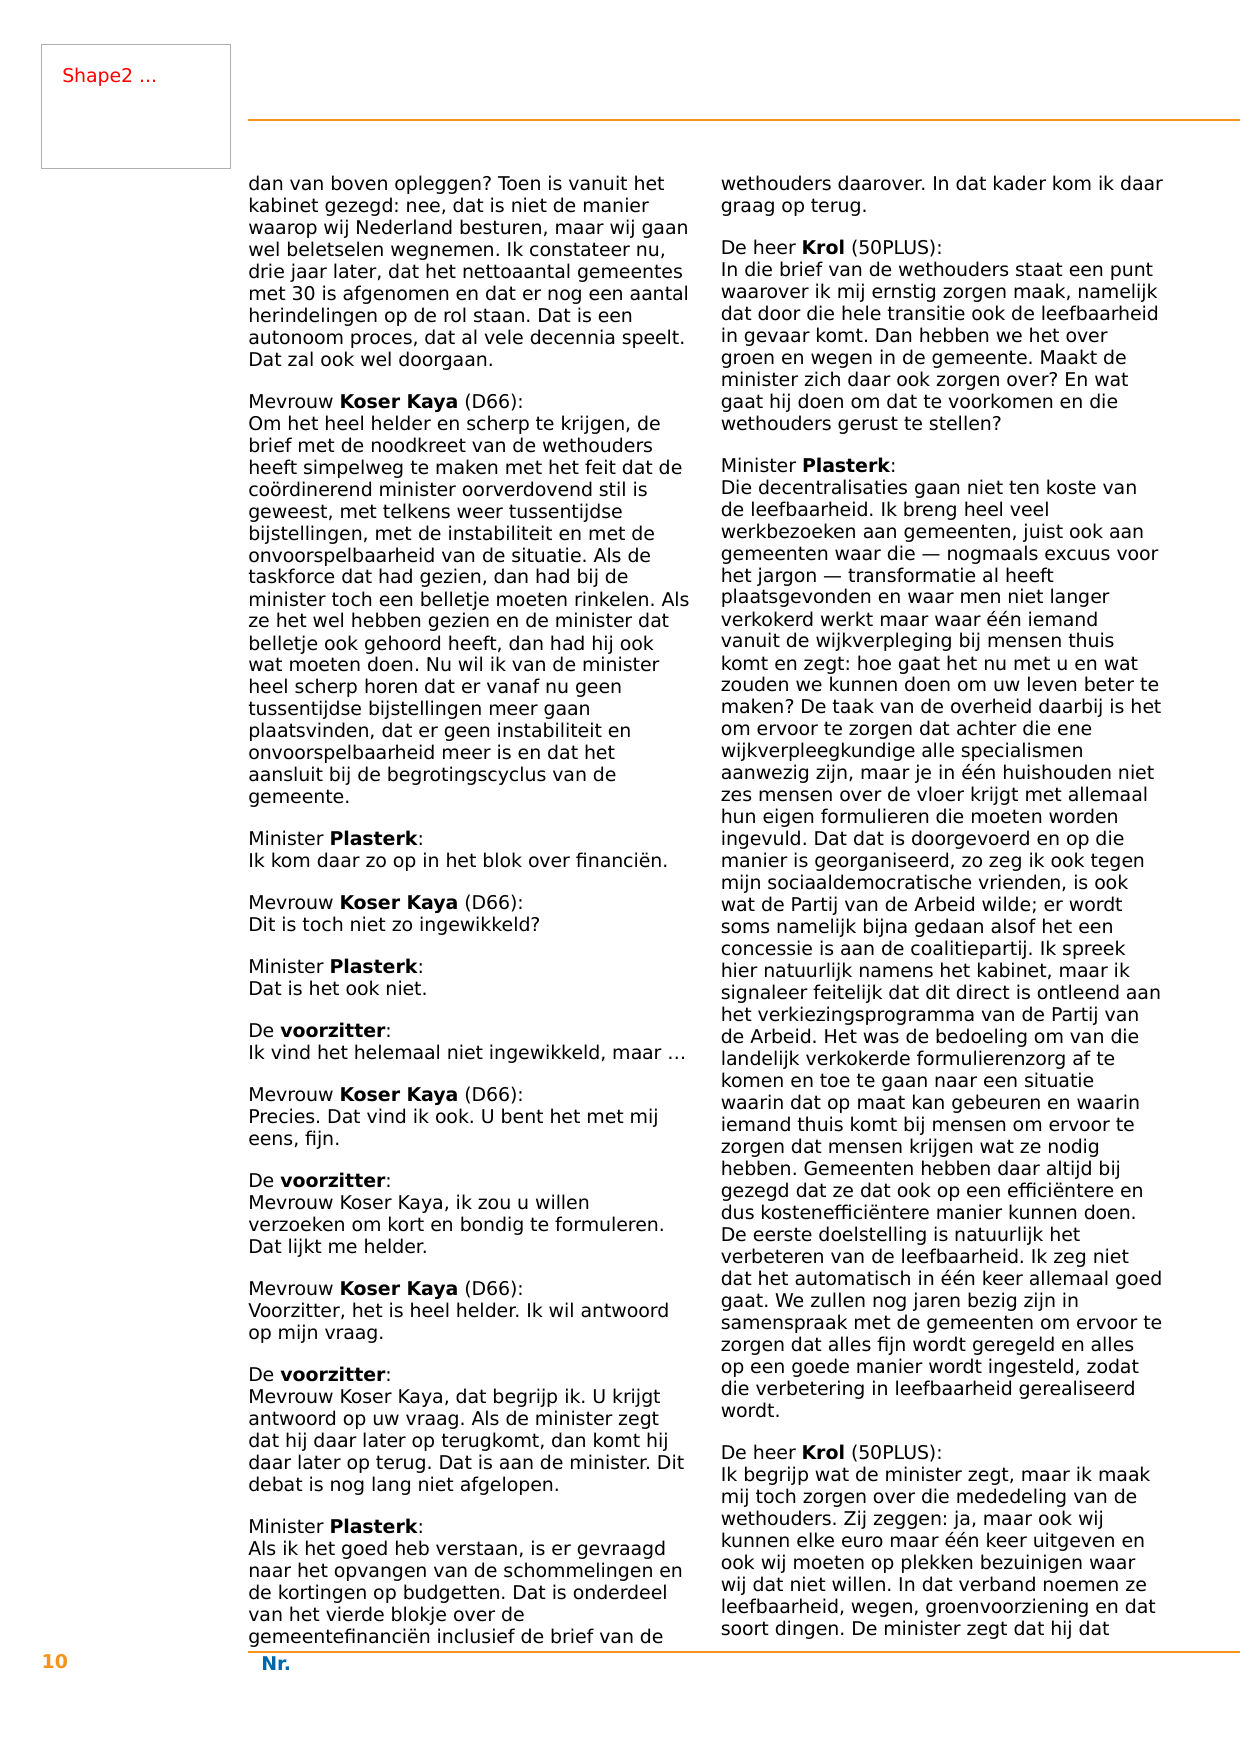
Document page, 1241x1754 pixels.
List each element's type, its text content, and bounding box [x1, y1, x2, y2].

text wethouders daarover. In dat kader kom ik daar graag op terug. [721, 173, 1163, 217]
text De heer Krol (50PLUS): [721, 237, 1163, 259]
text Minister Plasterk: [248, 956, 691, 978]
text Precies. Dat vind ik ook. U bent het met mij eens, fijn. [248, 1106, 691, 1150]
text Dit is toch niet zo ingewikkeld? [248, 914, 691, 936]
text Als ik het goed heb verstaan, is er gevraagd naar het opvangen van de schommelingen en de kortingen op budgetten. Dat is onderdeel van het vierde blokje over de gemeentefinanciën inclusief de brief van de [248, 1538, 691, 1648]
text Mevrouw Koser Kaya (D66): [248, 1278, 691, 1300]
text dan van boven opleggen? Toen is vanuit het kabinet gezegd: nee, dat is niet de manier waarop wij Nederland besturen, maar wij gaan wel beletselen wegnemen. Ik constateer nu, drie jaar later, dat het nettoaantal gemeentes met 30 is afgenomen en dat er nog een aantal herindelingen op de rol staan. Dat is een autonoom proces, dat al vele decennia speelt. Dat zal ook wel doorgaan. [248, 173, 691, 371]
text Voorzitter, het is heel helder. Ik wil antwoord op mijn vraag. [248, 1300, 691, 1344]
text In die brief van de wethouders staat een punt waarover ik mij ernstig zorgen maak, namelijk dat door die hele transitie ook de leefbaarheid in gevaar komt. Dan hebben we het over groen en wegen in de gemeente. Maakt de minister zich daar ook zorgen over? En wat gaat hij doen om dat te voorkomen en die wethouders gerust te stellen? [721, 259, 1163, 434]
text Om het heel helder en scherp te krijgen, de brief met de noodkreet van de wethouders heeft simpelweg te maken met het feit dat de coördinerend minister oorverdovend stil is geweest, met telkens weer tussentijdse bijstellingen, met de instabiliteit en met de onvoorspelbaarheid van de situatie. Als de taskforce dat had gezien, dan had bij de minister toch een belletje moeten rinkelen. Als ze het wel hebben gezien en de minister dat belletje ook gehoord heeft, dan had hij ook wat moeten doen. Nu wil ik van de minister heel scherp horen dat er vanaf nu geen tussentijdse bijstellingen meer gaan plaatsvinden, dat er geen instabiliteit en onvoorspelbaarheid meer is en dat het aansluit bij de begrotingscyclus van de gemeente. [248, 413, 691, 808]
text Ik begrijp wat de minister zegt, maar ik maak mij toch zorgen over die mededeling van de wethouders. Zij zeggen: ja, maar ook wij kunnen elke euro maar één keer uitgeven en ook wij moeten op plekken bezuinigen waar wij dat niet willen. In dat verband noemen ze leefbaarheid, wegen, groenvoorziening en dat soort dingen. De minister zegt dat hij dat [721, 1464, 1163, 1639]
text Mevrouw Koser Kaya, dat begrijp ik. U krijgt antwoord op uw vraag. Als de minister zegt dat hij daar later op terugkomt, dan komt hij daar later op terug. Dat is aan de minister. Dit debat is nog lang niet afgelopen. [248, 1386, 691, 1496]
text Mevrouw Koser Kaya (D66): [248, 892, 691, 914]
text De heer Krol (50PLUS): [721, 1442, 1163, 1464]
text De voorzitter: [248, 1020, 691, 1042]
text Minister Plasterk: [721, 454, 1163, 477]
text Ik vind het helemaal niet ingewikkeld, maar … [248, 1042, 691, 1064]
text Minister Plasterk: [248, 1516, 691, 1538]
text Ik kom daar zo op in het blok over financiën. [248, 850, 691, 872]
text Mevrouw Koser Kaya (D66): [248, 391, 691, 413]
text Dat is het ook niet. [248, 978, 691, 1000]
text Die decentralisaties gaan niet ten koste van de leefbaarheid. Ik breng heel veel werkbezoeken aan gemeenten, juist ook aan gemeenten waar die — nogmaals excuus voor het jargon — transformatie al heeft plaatsgevonden en waar men niet langer verkokerd werkt maar waar één iemand vanuit de wijkverpleging bij mensen thuis komt en zegt: hoe gaat het nu met u en wat zouden we kunnen doen om uw leven beter te maken? De taak van de overheid daarbij is het om ervoor te zorgen dat achter die ene wijkverpleegkundige alle specialismen aanwezig zijn, maar je in één huishouden niet zes mensen over de vloer krijgt met allemaal hun eigen formulieren die moeten worden ingevuld. Dat dat is doorgevoerd en op die manier is georganiseerd, zo zeg ik ook tegen mijn sociaaldemocratische vrienden, is ook wat de Partij van de Arbeid wilde; er wordt soms namelijk bijna gedaan alsof het een concessie is aan de coalitiepartij. Ik spreek hier natuurlijk namens het kabinet, maar ik signaleer feitelijk dat dit direct is ontleend aan het verkiezingsprogramma van de Partij van de Arbeid. Het was de bedoeling om van die landelijk verkokerde formulierenzorg af te komen en toe te gaan naar een situatie waarin dat op maat kan gebeuren en waarin iemand thuis komt bij mensen om ervoor te zorgen dat mensen krijgen wat ze nodig hebben. Gemeenten hebben daar altijd bij gezegd dat ze dat ook op een efficiëntere en dus kostenefficiëntere manier kunnen doen. De eerste doelstelling is natuurlijk het verbeteren van de leefbaarheid. Ik zeg niet dat het automatisch in één keer allemaal goed gaat. We zullen nog jaren bezig zijn in samenspraak met de gemeenten om ervoor te zorgen dat alles fijn wordt geregeld en alles op een goede manier wordt ingesteld, zodat die verbetering in leefbaarheid gerealiseerd wordt. [721, 477, 1163, 1422]
text Minister Plasterk: [248, 828, 691, 850]
text De voorzitter: [248, 1364, 691, 1386]
text De voorzitter: [248, 1170, 691, 1192]
text Mevrouw Koser Kaya (D66): [248, 1084, 691, 1106]
text Mevrouw Koser Kaya, ik zou u willen verzoeken om kort en bondig te formuleren. Dat lijkt me helder. [248, 1192, 691, 1258]
